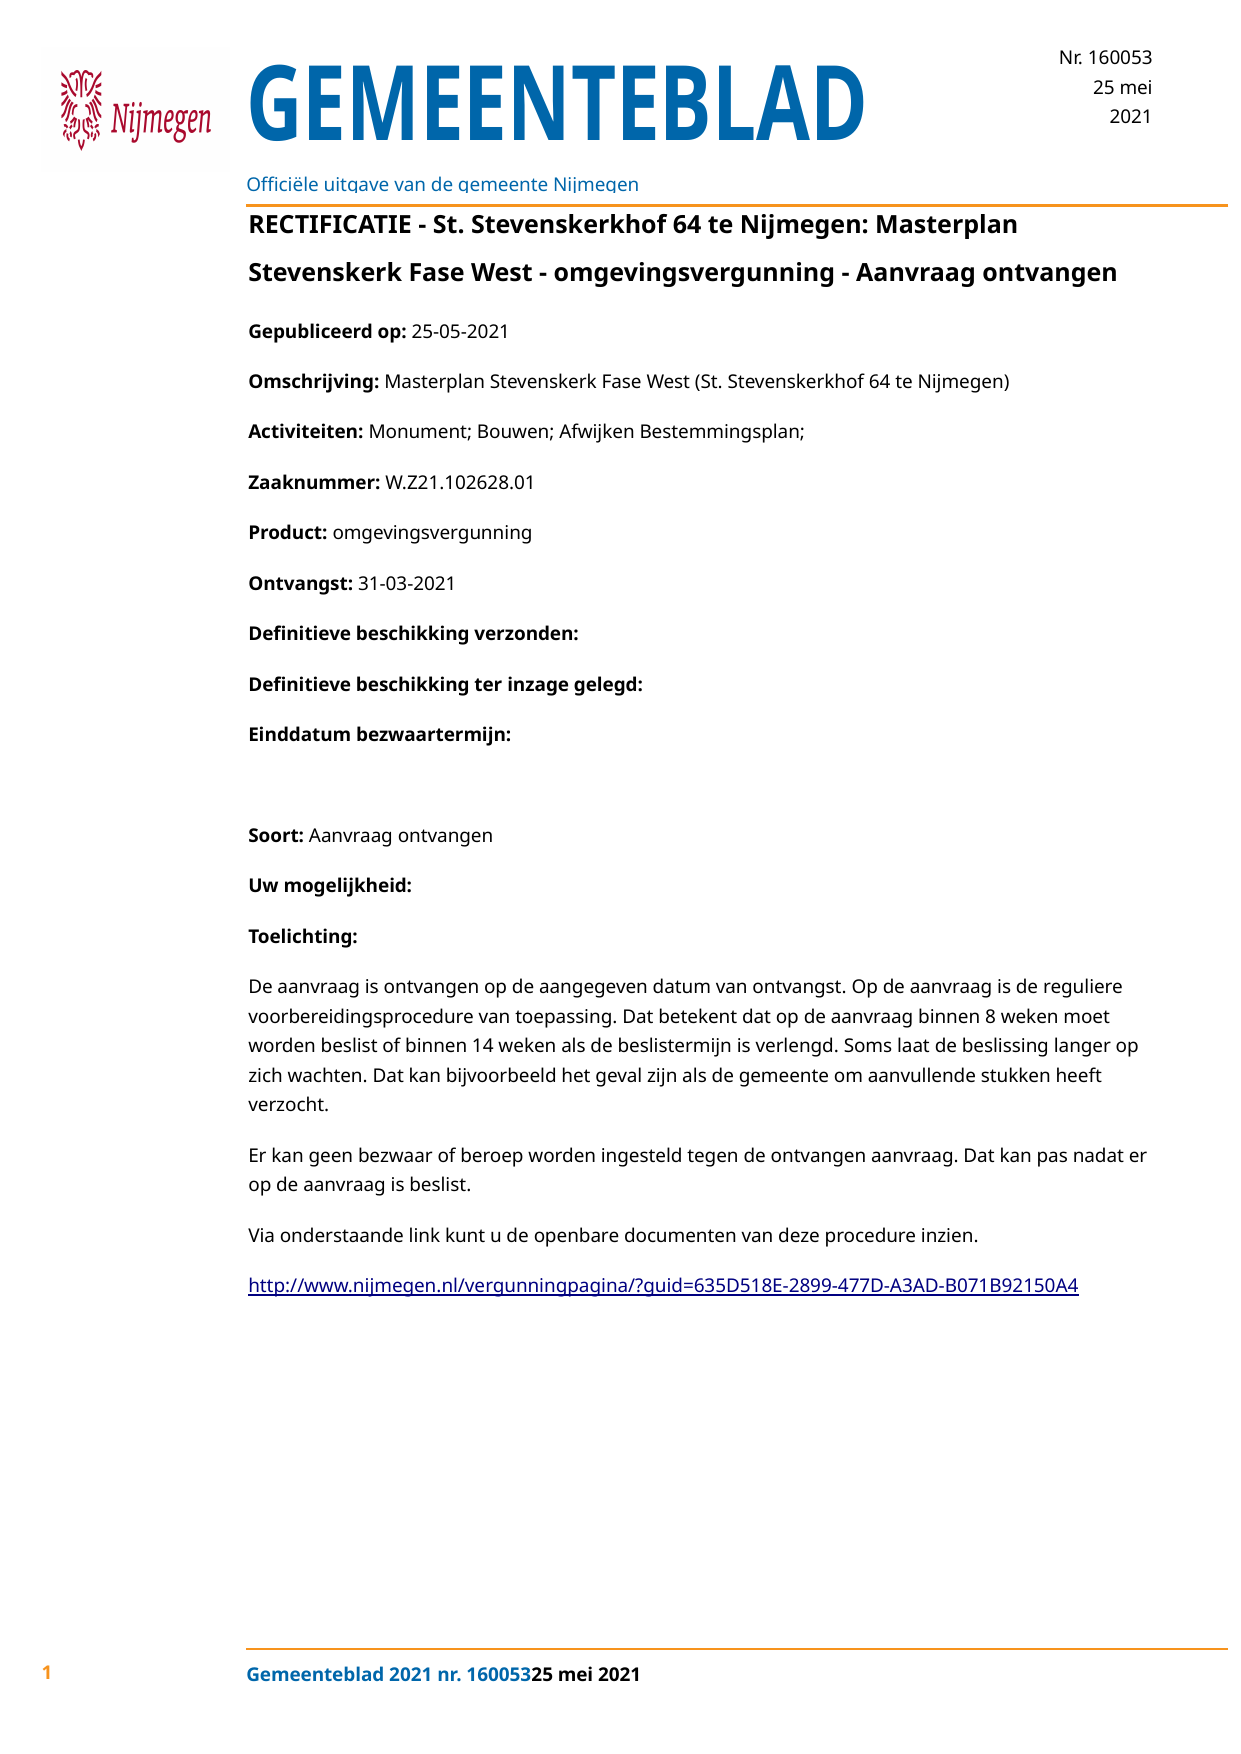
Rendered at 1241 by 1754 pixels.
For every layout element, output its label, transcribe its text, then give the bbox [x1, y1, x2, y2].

text Toelichting: [248, 923, 1152, 949]
text RECTIFICATIE - St. Stevenskerkhof 64 te Nijmegen: Masterplan Stevenskerk Fase West - omgevingsvergunning - Aanvraag ontvangen [248, 207, 1152, 288]
text Activiteiten: Monument; Bouwen; Afwijken Bestemmingsplan; [248, 419, 1152, 444]
text Definitieve beschikking ter inzage gelegd: [248, 671, 1152, 697]
text Einddatum bezwaartermijn: [248, 721, 1152, 747]
text Ontvangst: 31-03-2021 [248, 570, 1152, 596]
text De aanvraag is ontvangen op de aangegeven datum van ontvangst. Op de aanvraag is de reguliere voorbereidingsprocedure van toepassing. Dat betekent dat op de aanvraag binnen 8 weken moet worden beslist of binnen 14 weken als de beslistermijn is verlengd. Soms laat de beslissing langer op zich wachten. Dat kan bijvoorbeeld het geval zijn als de gemeente om aanvullende stukken heeft verzocht. [248, 973, 1152, 1117]
text Uw mogelijkheid: [248, 872, 1152, 898]
text Gepubliceerd op: 25-05-2021 [248, 318, 1152, 344]
text Definitieve beschikking verzonden: [248, 620, 1152, 646]
text http://www.nijmegen.nl/vergunningpagina/?guid=635D518E-2899-477D-A3AD-B071B92150A4 [248, 1272, 1152, 1298]
text Omschrijving: Masterplan Stevenskerk Fase West (St. Stevenskerkhof 64 te Nijmegen) [248, 368, 1152, 394]
text Zaaknummer: W.Z21.102628.01 [248, 469, 1152, 495]
picture [41, 47, 231, 172]
text Er kan geen bezwaar of beroep worden ingesteld tegen de ontvangen aanvraag. Dat kan pas nadat er op de aanvraag is beslist. [248, 1142, 1152, 1197]
text Soort: Aanvraag ontvangen [248, 822, 1152, 848]
text Product: omgevingsvergunning [248, 519, 1152, 545]
text Via onderstaande link kunt u de openbare documenten van deze procedure inzien. [248, 1222, 1152, 1248]
